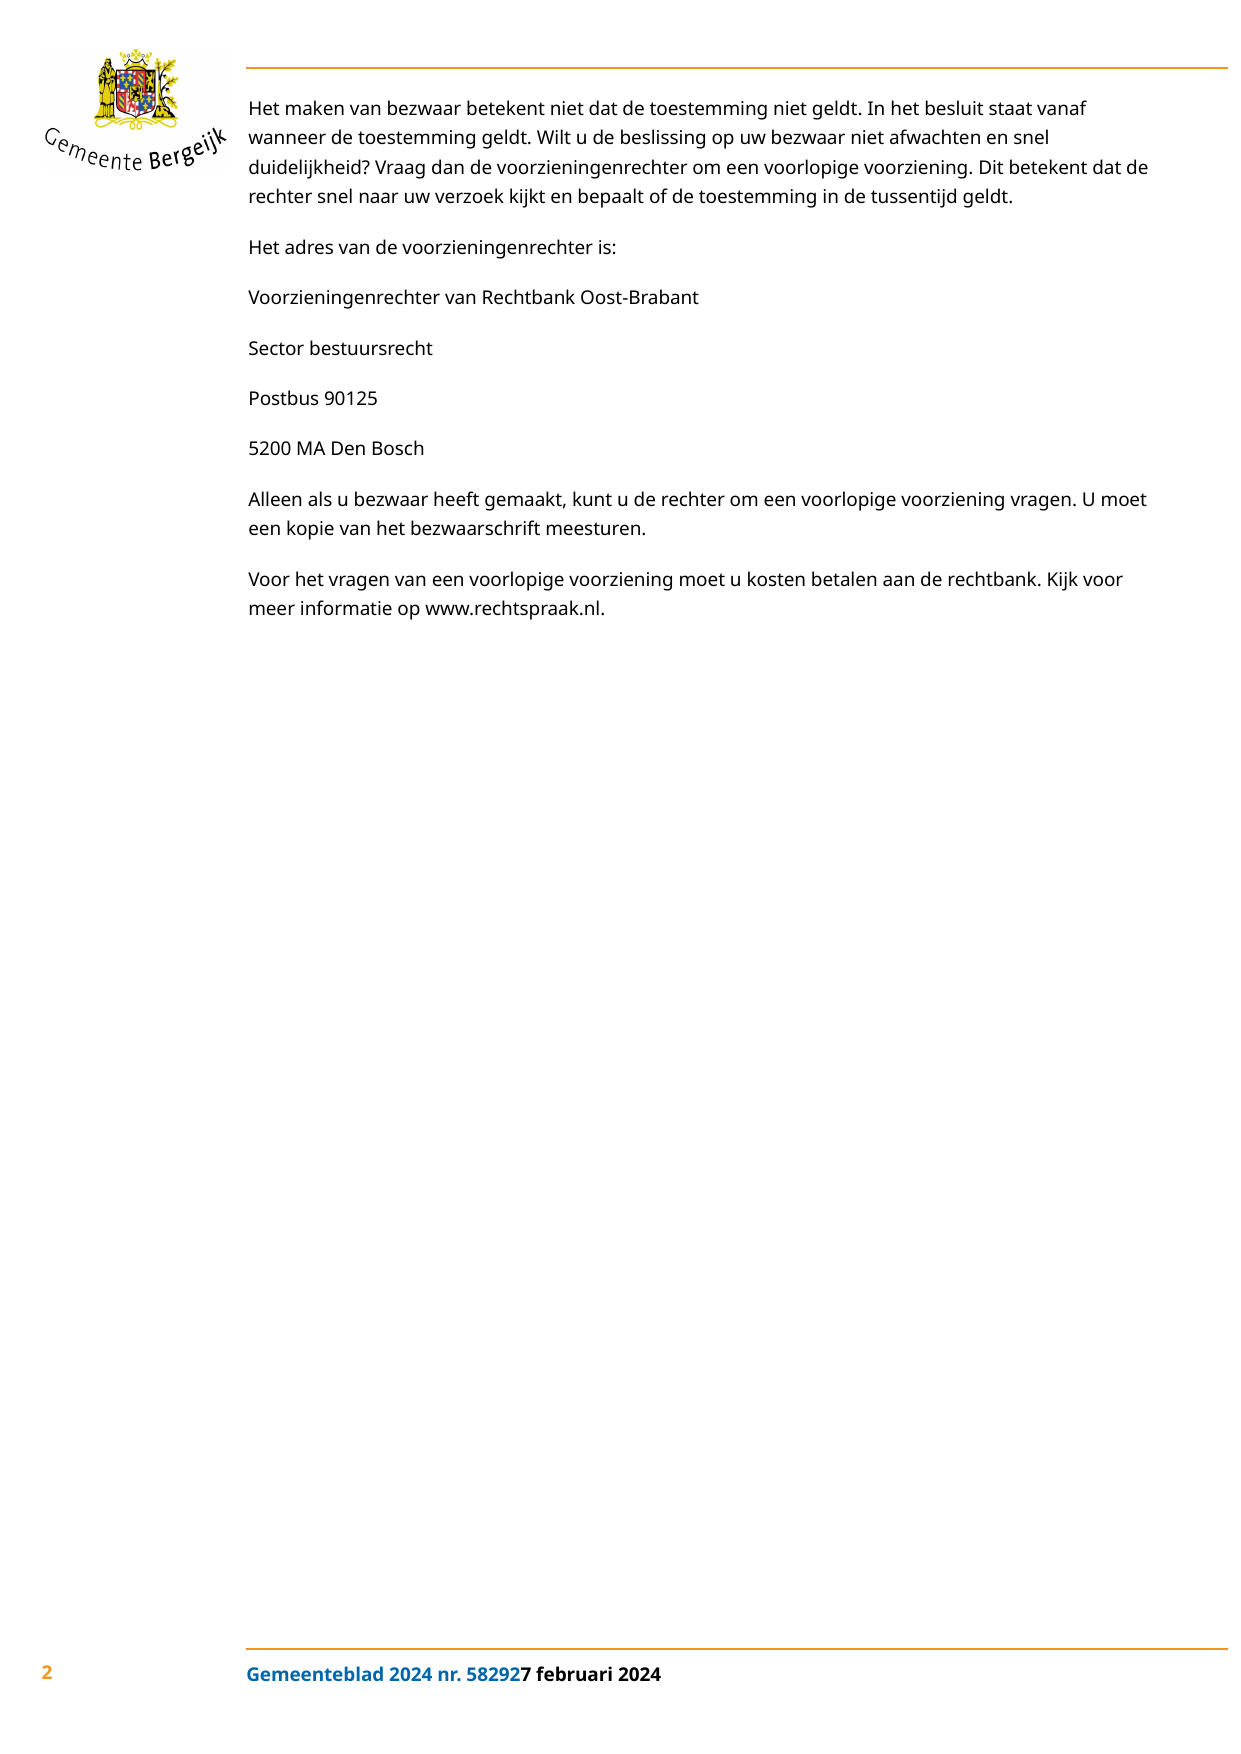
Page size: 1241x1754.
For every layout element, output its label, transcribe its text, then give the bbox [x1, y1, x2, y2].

text Postbus 90125 [248, 385, 1152, 411]
text 5200 MA Den Bosch [248, 436, 1152, 461]
text Sector bestuursrecht [248, 335, 1152, 361]
text Alleen als u bezwaar heeft gemaakt, kunt u de rechter om een voorlopige voorziening vragen. U moet een kopie van het bezwaarschrift meesturen. [248, 486, 1152, 541]
text Het maken van bezwaar betekent niet dat de toestemming niet geldt. In het besluit staat vanaf wanneer de toestemming geldt. Wilt u de beslissing op uw bezwaar niet afwachten en snel duidelijkheid? Vraag dan de voorzieningenrechter om een voorlopige voorziening. Dit betekent dat de rechter snel naar uw verzoek kijkt en bepaalt of de toestemming in de tussentijd geldt. [248, 95, 1152, 209]
text Voor het vragen van een voorlopige voorziening moet u kosten betalen aan de rechtbank. Kijk voor meer informatie op www.rechtspraak.nl. [248, 566, 1152, 621]
text Voorzieningenrechter van Rechtbank Oost-Brabant [248, 284, 1152, 310]
text Het adres van de voorzieningenrechter is: [248, 234, 1152, 260]
picture [41, 47, 231, 172]
